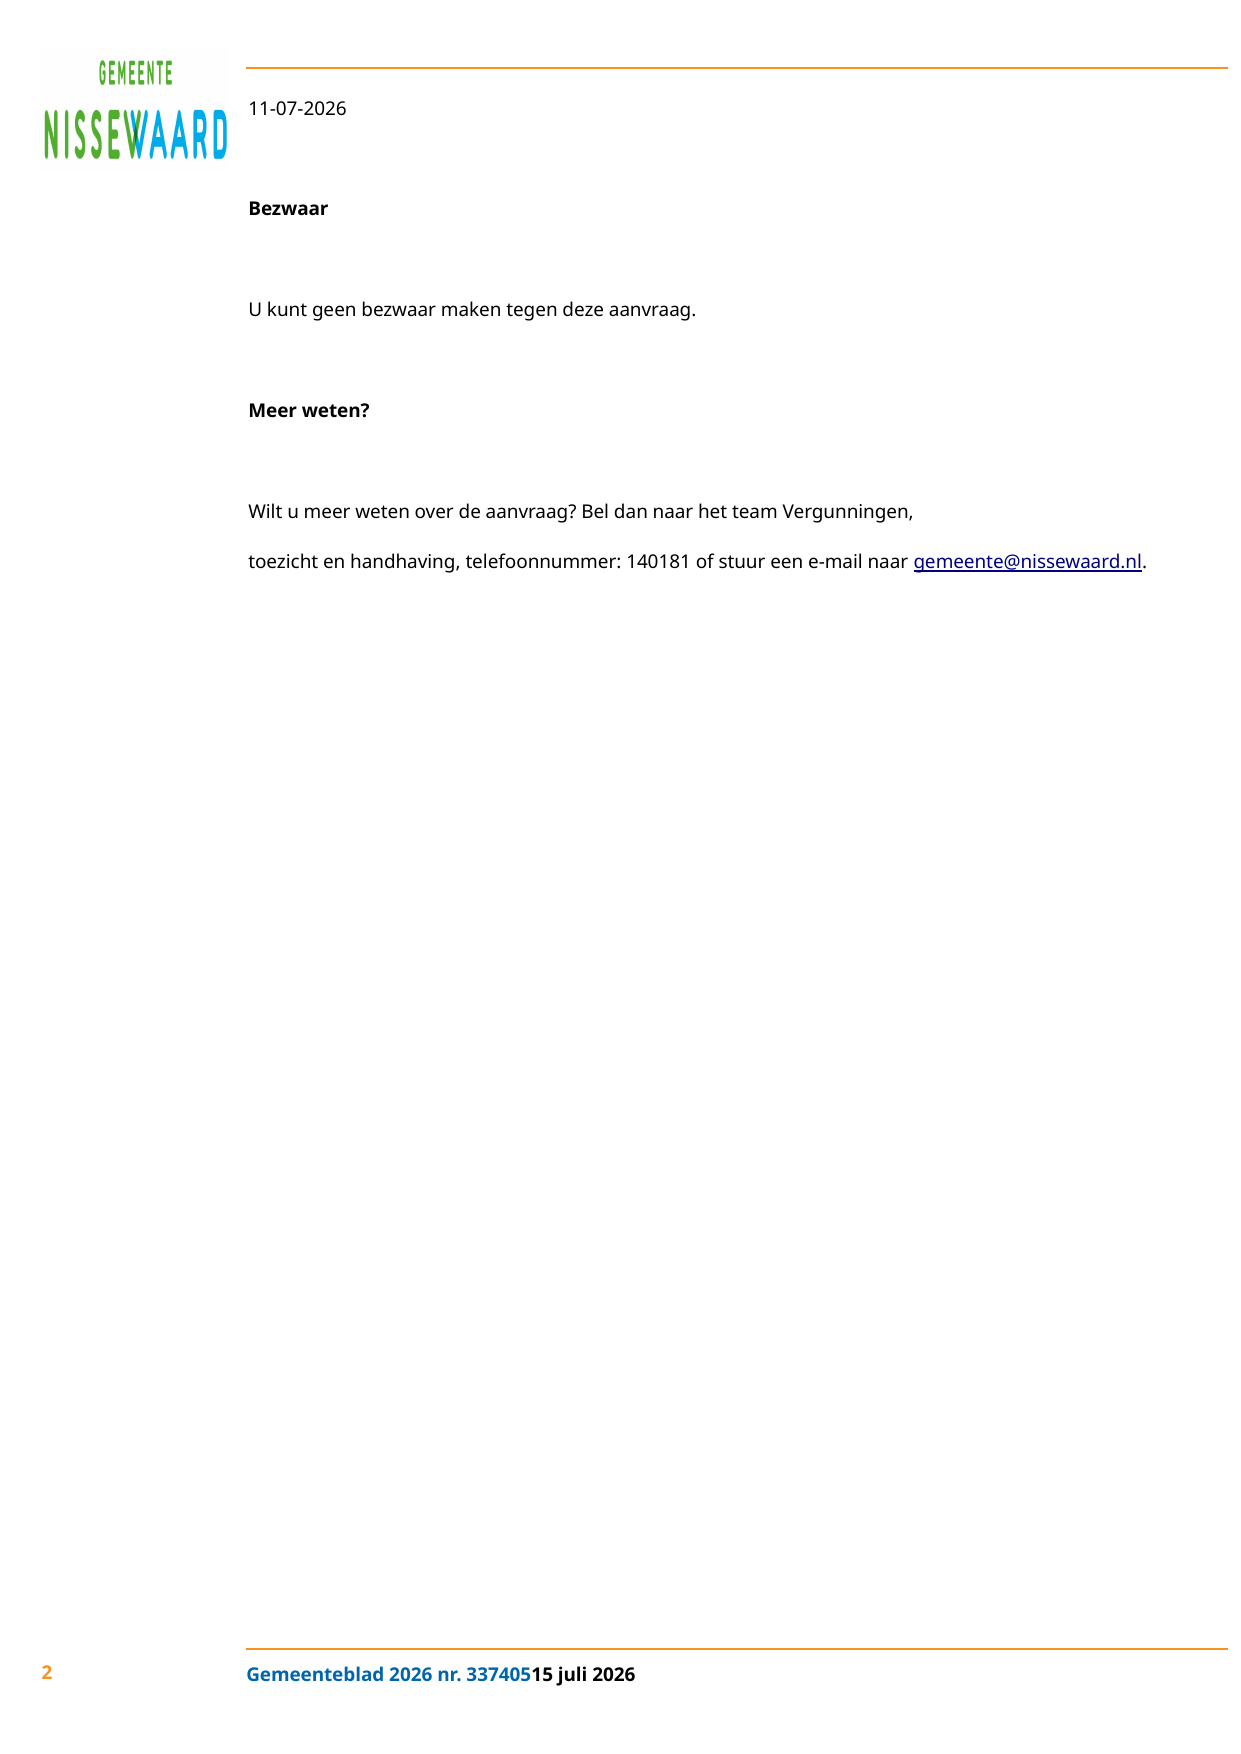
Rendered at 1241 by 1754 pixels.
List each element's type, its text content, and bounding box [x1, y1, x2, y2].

text Wilt u meer weten over de aanvraag? Bel dan naar het team Vergunningen, [248, 498, 1152, 524]
text Meer weten? [248, 397, 1152, 423]
text toezicht en handhaving, telefoonnummer: 140181 of stuur een e-mail naar gemeente@nissewaard.nl. [248, 548, 1152, 574]
text U kunt geen bezwaar maken tegen deze aanvraag. [248, 296, 1152, 322]
text Bezwaar [248, 196, 1152, 221]
picture [41, 47, 231, 172]
text 11-07-2026 [248, 95, 1152, 121]
